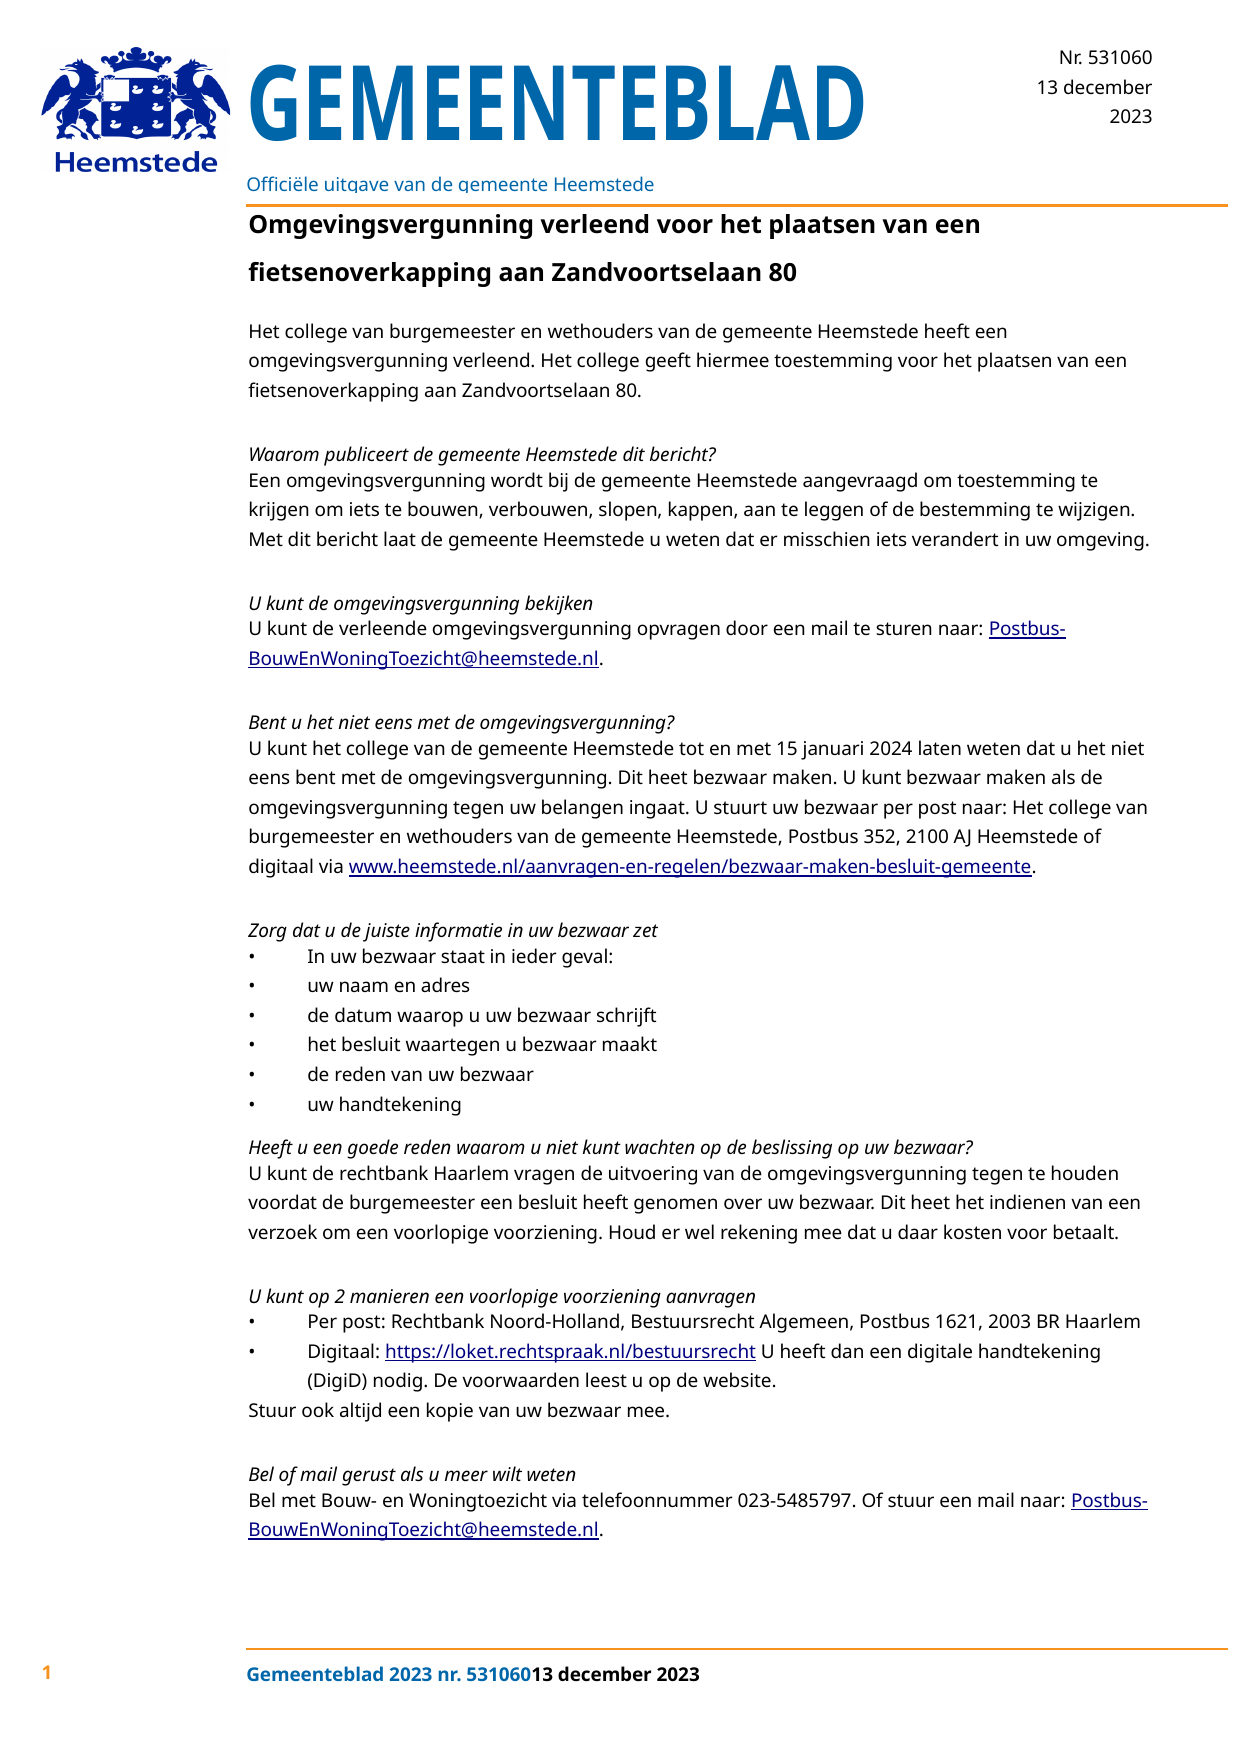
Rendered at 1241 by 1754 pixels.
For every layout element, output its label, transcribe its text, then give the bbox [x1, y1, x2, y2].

text U kunt de omgevingsvergunning bekijken [248, 590, 1152, 616]
list uw handtekening [248, 1091, 1152, 1117]
list het besluit waartegen u bezwaar maakt [248, 1032, 1152, 1057]
list uw naam en adres [248, 972, 1152, 998]
text Heeft u een goede reden waarom u niet kunt wachten op de beslissing op uw bezwaar? [248, 1134, 1152, 1160]
text Zorg dat u de juiste informatie in uw bezwaar zet [248, 917, 1152, 943]
text Stuur ook altijd een kopie van uw bezwaar mee. [248, 1397, 1152, 1423]
list Per post: Rechtbank Noord-Holland, Bestuursrecht Algemeen, Postbus 1621, 2003 BR Haarlem [248, 1308, 1152, 1334]
text U kunt het college van de gemeente Heemstede tot en met 15 januari 2024 laten weten dat u het niet eens bent met de omgevingsvergunning. Dit heet bezwaar maken. U kunt bezwaar maken als de omgevingsvergunning tegen uw belangen ingaat. U stuurt uw bezwaar per post naar: Het college van burgemeester en wethouders van de gemeente Heemstede, Postbus 352, 2100 AJ Heemstede of digitaal via www.heemstede.nl/aanvragen-en-regelen/bezwaar-maken-besluit-gemeente. [248, 735, 1152, 879]
list de datum waarop u uw bezwaar schrijft [248, 1002, 1152, 1028]
picture [41, 47, 231, 172]
list In uw bezwaar staat in ieder geval: [248, 943, 1152, 969]
text Een omgevingsvergunning wordt bij de gemeente Heemstede aangevraagd om toestemming te krijgen om iets te bouwen, verbouwen, slopen, kappen, aan te leggen of de bestemming te wijzigen. Met dit bericht laat de gemeente Heemstede u weten dat er misschien iets verandert in uw omgeving. [248, 467, 1152, 552]
text Bel met Bouw- en Woningtoezicht via telefoonnummer 023-5485797. Of stuur een mail naar: Postbus-BouwEnWoningToezicht@heemstede.nl. [248, 1487, 1152, 1542]
text Omgevingsvergunning verleend voor het plaatsen van een fietsenoverkapping aan Zandvoortselaan 80 [248, 207, 1152, 288]
list de reden van uw bezwaar [248, 1061, 1152, 1087]
list Digitaal: https://loket.rechtspraak.nl/bestuursrecht U heeft dan een digitale handtekening (DigiD) nodig. De voorwaarden leest u op de website. [248, 1338, 1152, 1393]
text U kunt de rechtbank Haarlem vragen de uitvoering van de omgevingsvergunning tegen te houden voordat de burgemeester een besluit heeft genomen over uw bezwaar. Dit heet het indienen van een verzoek om een voorlopige voorziening. Houd er wel rekening mee dat u daar kosten voor betaalt. [248, 1160, 1152, 1244]
text U kunt de verleende omgevingsvergunning opvragen door een mail te sturen naar: Postbus-BouwEnWoningToezicht@heemstede.nl. [248, 616, 1152, 671]
text Het college van burgemeester en wethouders van de gemeente Heemstede heeft een omgevingsvergunning verleend. Het college geeft hiermee toestemming voor het plaatsen van een fietsenoverkapping aan Zandvoortselaan 80. [248, 318, 1152, 403]
text Bent u het niet eens met de omgevingsvergunning? [248, 709, 1152, 735]
text Waarom publiceert de gemeente Heemstede dit bericht? [248, 441, 1152, 467]
text U kunt op 2 manieren een voorlopige voorziening aanvragen [248, 1283, 1152, 1308]
text Bel of mail gerust als u meer wilt weten [248, 1461, 1152, 1487]
